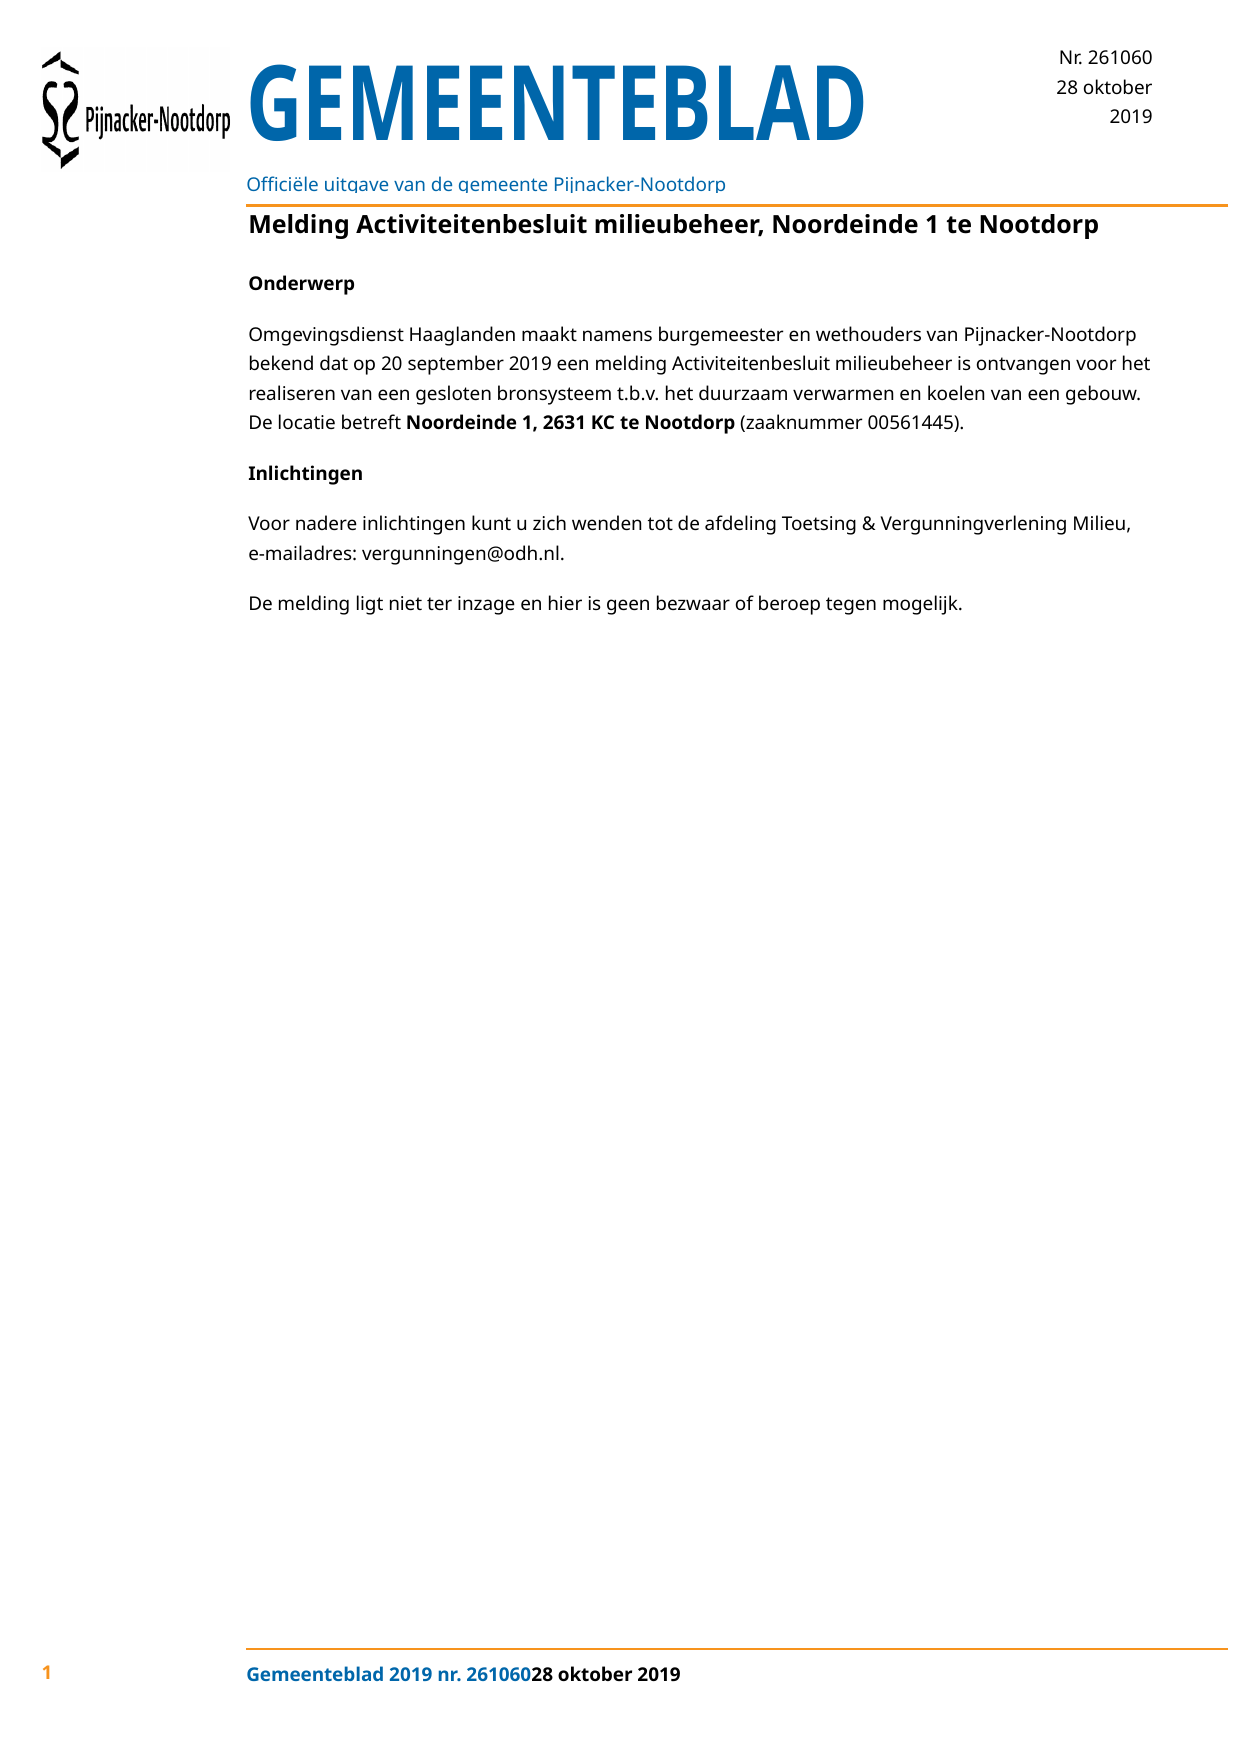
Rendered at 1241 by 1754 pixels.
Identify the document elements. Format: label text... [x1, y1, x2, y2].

text Inlichtingen [248, 460, 1152, 486]
text Onderwerp [248, 270, 1152, 296]
text De melding ligt niet ter inzage en hier is geen bezwaar of beroep tegen mogelijk. [248, 590, 1152, 616]
text Voor nadere inlichtingen kunt u zich wenden tot de afdeling Toetsing & Vergunningverlening Milieu, e-mailadres: vergunningen@odh.nl. [248, 510, 1152, 566]
picture [41, 47, 231, 172]
text Omgevingsdienst Haaglanden maakt namens burgemeester en wethouders van Pijnacker-Nootdorp bekend dat op 20 september 2019 een melding Activiteitenbesluit milieubeheer is ontvangen voor het realiseren van een gesloten bronsysteem t.b.v. het duurzaam verwarmen en koelen van een gebouw. De locatie betreft Noordeinde 1, 2631 KC te Nootdorp (zaaknummer 00561445). [248, 321, 1152, 435]
text Melding Activiteitenbesluit milieubeheer, Noordeinde 1 te Nootdorp [248, 207, 1152, 241]
